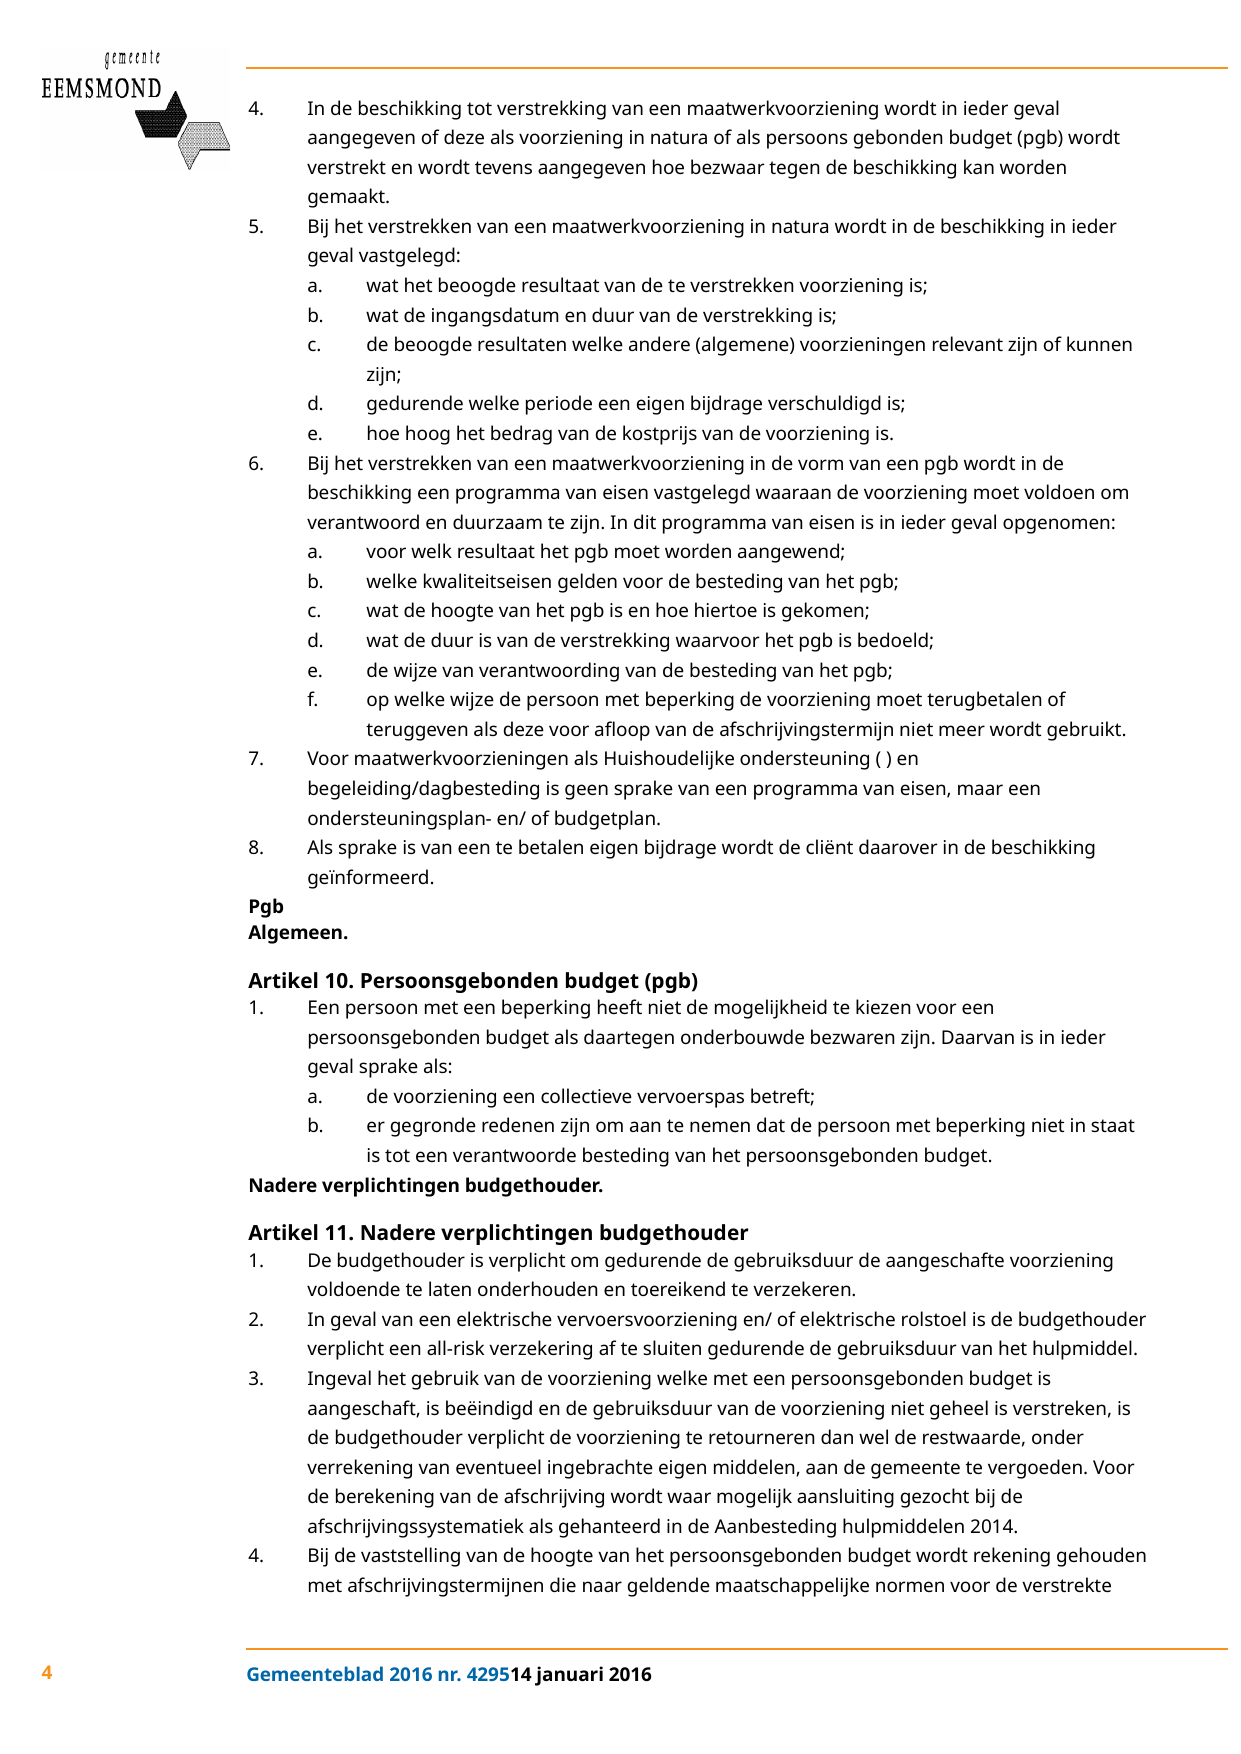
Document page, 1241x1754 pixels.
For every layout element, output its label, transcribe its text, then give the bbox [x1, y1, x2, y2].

list gedurende welke periode een eigen bijdrage verschuldigd is; [307, 391, 1152, 416]
text Nadere verplichtingen budgethouder. [248, 1172, 1152, 1197]
list de voorziening een collectieve vervoerspas betreft; [307, 1083, 1152, 1109]
list de wijze van verantwoording van de besteding van het pgb; [307, 657, 1152, 683]
list voor welk resultaat het pgb moet worden aangewend; [307, 538, 1152, 564]
list op welke wijze de persoon met beperking de voorziening moet terugbetalen of teruggeven als deze voor afloop van de afschrijvingstermijn niet meer wordt gebruikt. [307, 686, 1152, 742]
list Bij het verstrekken van een maatwerkvoorziening in de vorm van een pgb wordt in de beschikking een programma van eisen vastgelegd waaraan de voorziening moet voldoen om verantwoord en duurzaam te zijn. In dit programma van eisen is in ieder geval opgenomen: [248, 450, 1152, 535]
list Bij het verstrekken van een maatwerkvoorziening in natura wordt in de beschikking in ieder geval vastgelegd: [248, 213, 1152, 268]
list de beoogde resultaten welke andere (algemene) voorzieningen relevant zijn of kunnen zijn; [307, 331, 1152, 387]
list Bij de vaststelling van de hoogte van het persoonsgebonden budget wordt rekening gehouden met afschrijvingstermijnen die naar geldende maatschappelijke normen voor de verstrekte [248, 1543, 1152, 1598]
list Ingeval het gebruik van de voorziening welke met een persoonsgebonden budget is aangeschaft, is beëindigd en de gebruiksduur van de voorziening niet geheel is verstreken, is de budgethouder verplicht de voorziening te retourneren dan wel de restwaarde, onder verrekening van eventueel ingebrachte eigen middelen, aan de gemeente te vergoeden. Voor de berekening van de afschrijving wordt waar mogelijk aansluiting gezocht bij de afschrijvingssystematiek als gehanteerd in de Aanbesteding hulpmiddelen 2014. [248, 1365, 1152, 1539]
list wat het beoogde resultaat van de te verstrekken voorziening is; [307, 272, 1152, 298]
list wat de hoogte van het pgb is en hoe hiertoe is gekomen; [307, 598, 1152, 623]
list hoe hoog het bedrag van de kostprijs van de voorziening is. [307, 420, 1152, 446]
list In de beschikking tot verstrekking van een maatwerkvoorziening wordt in ieder geval aangegeven of deze als voorziening in natura of als persoons gebonden budget (pgb) wordt verstrekt en wordt tevens aangegeven hoe bezwaar tegen de beschikking kan worden gemaakt. [248, 95, 1152, 209]
list wat de ingangsdatum en duur van de verstrekking is; [307, 302, 1152, 328]
text Pgb [248, 893, 1152, 919]
picture [41, 47, 231, 172]
list welke kwaliteitseisen gelden voor de besteding van het pgb; [307, 568, 1152, 594]
list er gegronde redenen zijn om aan te nemen dat de persoon met beperking niet in staat is tot een verantwoorde besteding van het persoonsgebonden budget. [307, 1113, 1152, 1168]
text Artikel 11. Nadere verplichtingen budgethouder [248, 1218, 1152, 1247]
list In geval van een elektrische vervoersvoorziening en/ of elektrische rolstoel is de budgethouder verplicht een all-risk verzekering af te sluiten gedurende de gebruiksduur van het hulpmiddel. [248, 1306, 1152, 1361]
list De budgethouder is verplicht om gedurende de gebruiksduur de aangeschafte voorziening voldoende te laten onderhouden en toereikend te verzekeren. [248, 1247, 1152, 1302]
text Algemeen. [248, 919, 1152, 945]
list Voor maatwerkvoorzieningen als Huishoudelijke ondersteuning ( ) en begeleiding/dagbesteding is geen sprake van een programma van eisen, maar een ondersteuningsplan- en/ of budgetplan. [248, 746, 1152, 831]
text Artikel 10. Persoonsgebonden budget (pgb) [248, 966, 1152, 994]
list wat de duur is van de verstrekking waarvoor het pgb is bedoeld; [307, 627, 1152, 653]
list Een persoon met een beperking heeft niet de mogelijkheid te kiezen voor een persoonsgebonden budget als daartegen onderbouwde bezwaren zijn. Daarvan is in ieder geval sprake als: [248, 994, 1152, 1079]
list Als sprake is van een te betalen eigen bijdrage wordt de cliënt daarover in de beschikking geïnformeerd. [248, 834, 1152, 890]
